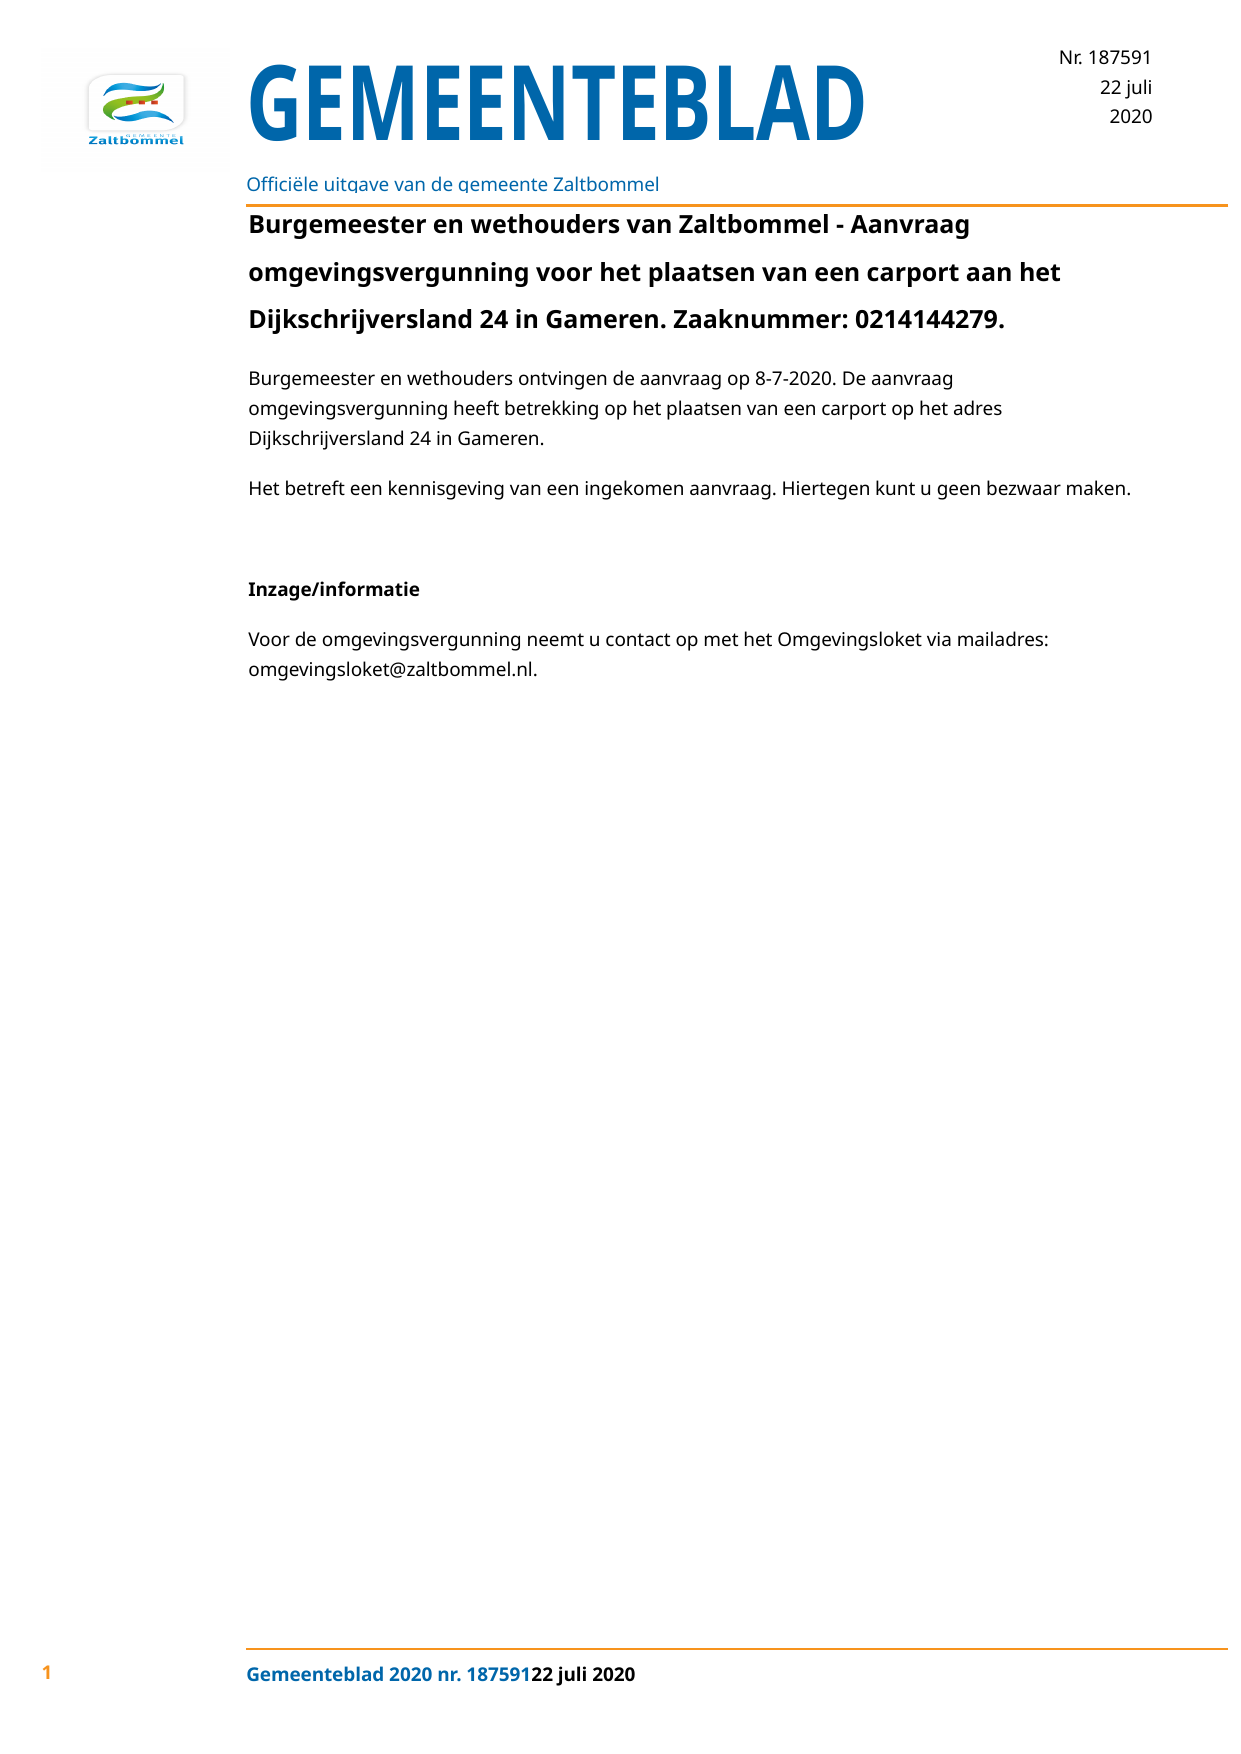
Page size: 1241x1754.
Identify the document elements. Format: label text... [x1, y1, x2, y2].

text Burgemeester en wethouders van Zaltbommel - Aanvraag omgevingsvergunning voor het plaatsen van een carport aan het Dijkschrijversland 24 in Gameren. Zaaknummer: 0214144279. [248, 207, 1152, 336]
text Inzage/informatie [248, 576, 1152, 602]
text Burgemeester en wethouders ontvingen de aanvraag op 8-7-2020. De aanvraag omgevingsvergunning heeft betrekking op het plaatsen van een carport op het adres Dijkschrijversland 24 in Gameren. [248, 366, 1152, 450]
text Het betreft een kennisgeving van een ingekomen aanvraag. Hiertegen kunt u geen bezwaar maken. [248, 475, 1152, 501]
text Voor de omgevingsvergunning neemt u contact op met het Omgevingsloket via mailadres: omgevingsloket@zaltbommel.nl. [248, 626, 1152, 682]
picture [41, 47, 231, 172]
